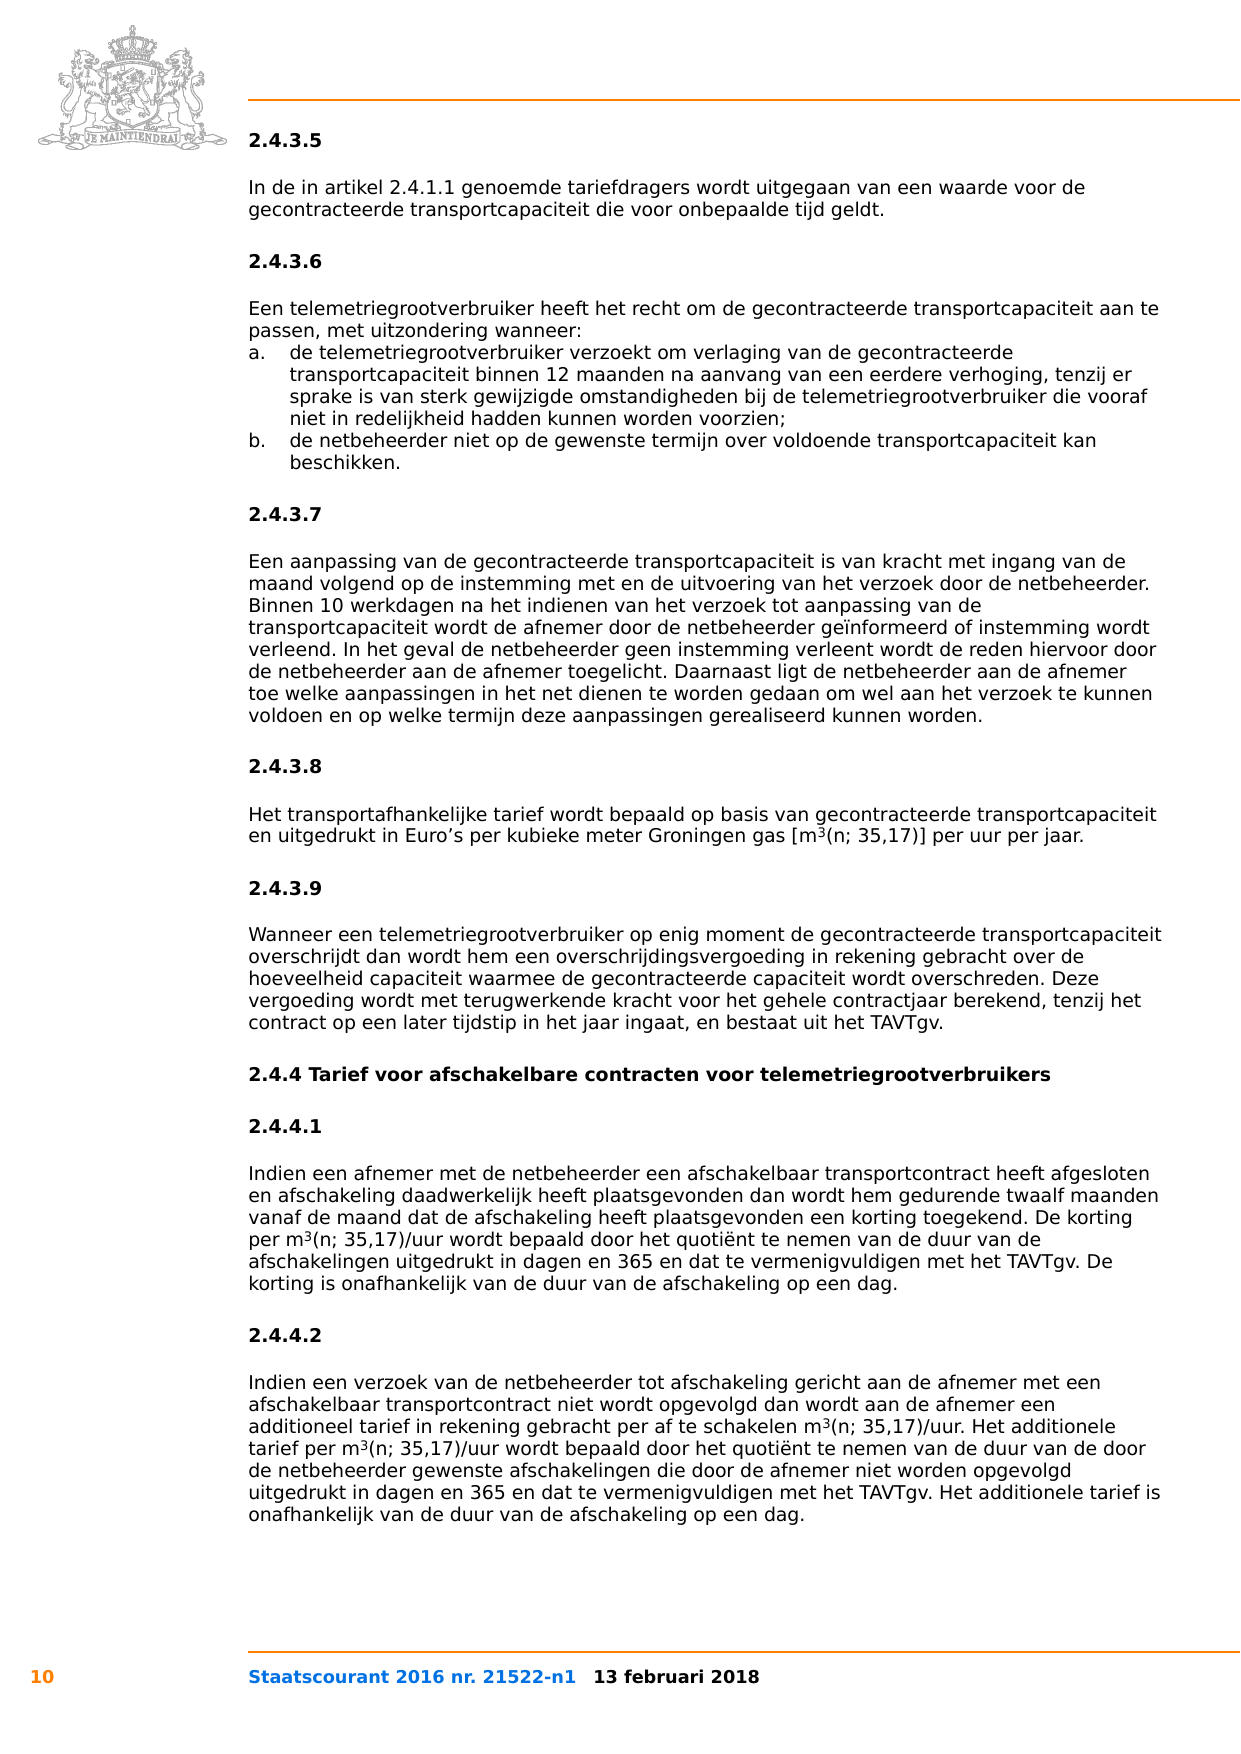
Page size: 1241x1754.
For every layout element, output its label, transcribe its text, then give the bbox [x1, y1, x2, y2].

text a. de telemetriegrootverbruiker verzoekt om verlaging van de gecontracteerde transportcapaciteit binnen 12 maanden na aanvang van een eerdere verhoging, tenzij er sprake is van sterk gewijzigde omstandigheden bij de telemetriegrootverbruiker die vooraf niet in redelijkheid hadden kunnen worden voorzien; [248, 342, 1163, 430]
subtitle 2.4.4.2 [248, 1325, 1163, 1347]
text Wanneer een telemetriegrootverbruiker op enig moment de gecontracteerde transportcapaciteit overschrijdt dan wordt hem een overschrijdingsvergoeding in rekening gebracht over de hoeveelheid capaciteit waarmee de gecontracteerde capaciteit wordt overschreden. Deze vergoeding wordt met terugwerkende kracht voor het gehele contractjaar berekend, tenzij het contract op een later tijdstip in het jaar ingaat, en bestaat uit het TAVTgv. [248, 924, 1163, 1034]
subtitle 2.4.4 Tarief voor afschakelbare contracten voor telemetriegrootverbruikers [248, 1064, 1163, 1086]
subtitle 2.4.3.7 [248, 504, 1163, 526]
text Een telemetriegrootverbruiker heeft het recht om de gecontracteerde transportcapaciteit aan te passen, met uitzondering wanneer: [248, 298, 1163, 342]
text b. de netbeheerder niet op de gewenste termijn over voldoende transportcapaciteit kan beschikken. [248, 430, 1163, 474]
subtitle 2.4.3.6 [248, 251, 1163, 273]
text Indien een afnemer met de netbeheerder een afschakelbaar transportcontract heeft afgesloten en afschakeling daadwerkelijk heeft plaatsgevonden dan wordt hem gedurende twaalf maanden vanaf de maand dat de afschakeling heeft plaatsgevonden een korting toegekend. De korting per m3(n; 35,17)/uur wordt bepaald door het quotiënt te nemen van de duur van de afschakelingen uitgedrukt in dagen en 365 en dat te vermenigvuldigen met het TAVTgv. De korting is onafhankelijk van de duur van de afschakeling op een dag. [248, 1163, 1163, 1295]
subtitle 2.4.3.5 [248, 130, 1163, 152]
text Het transportafhankelijke tarief wordt bepaald op basis van gecontracteerde transportcapaciteit en uitgedrukt in Euro’s per kubieke meter Groningen gas [m3(n; 35,17)] per uur per jaar. [248, 803, 1163, 847]
text Indien een verzoek van de netbeheerder tot afschakeling gericht aan de afnemer met een afschakelbaar transportcontract niet wordt opgevolgd dan wordt aan de afnemer een additioneel tarief in rekening gebracht per af te schakelen m3(n; 35,17)/uur. Het additionele tarief per m3(n; 35,17)/uur wordt bepaald door het quotiënt te nemen van de duur van de door de netbeheerder gewenste afschakelingen die door de afnemer niet worden opgevolgd uitgedrukt in dagen en 365 en dat te vermenigvuldigen met het TAVTgv. Het additionele tarief is onafhankelijk van de duur van de afschakeling op een dag. [248, 1372, 1163, 1526]
subtitle 2.4.3.8 [248, 756, 1163, 778]
picture [38, 25, 227, 150]
subtitle 2.4.3.9 [248, 877, 1163, 899]
text Een aanpassing van de gecontracteerde transportcapaciteit is van kracht met ingang van de maand volgend op de instemming met en de uitvoering van het verzoek door de netbeheerder. Binnen 10 werkdagen na het indienen van het verzoek tot aanpassing van de transportcapaciteit wordt de afnemer door de netbeheerder geïnformeerd of instemming wordt verleend. In het geval de netbeheerder geen instemming verleent wordt de reden hiervoor door de netbeheerder aan de afnemer toegelicht. Daarnaast ligt de netbeheerder aan de afnemer toe welke aanpassingen in het net dienen te worden gedaan om wel aan het verzoek te kunnen voldoen en op welke termijn deze aanpassingen gerealiseerd kunnen worden. [248, 551, 1163, 726]
subtitle 2.4.4.1 [248, 1116, 1163, 1138]
text In de in artikel 2.4.1.1 genoemde tariefdragers wordt uitgegaan van een waarde voor de gecontracteerde transportcapaciteit die voor onbepaalde tijd geldt. [248, 177, 1163, 221]
